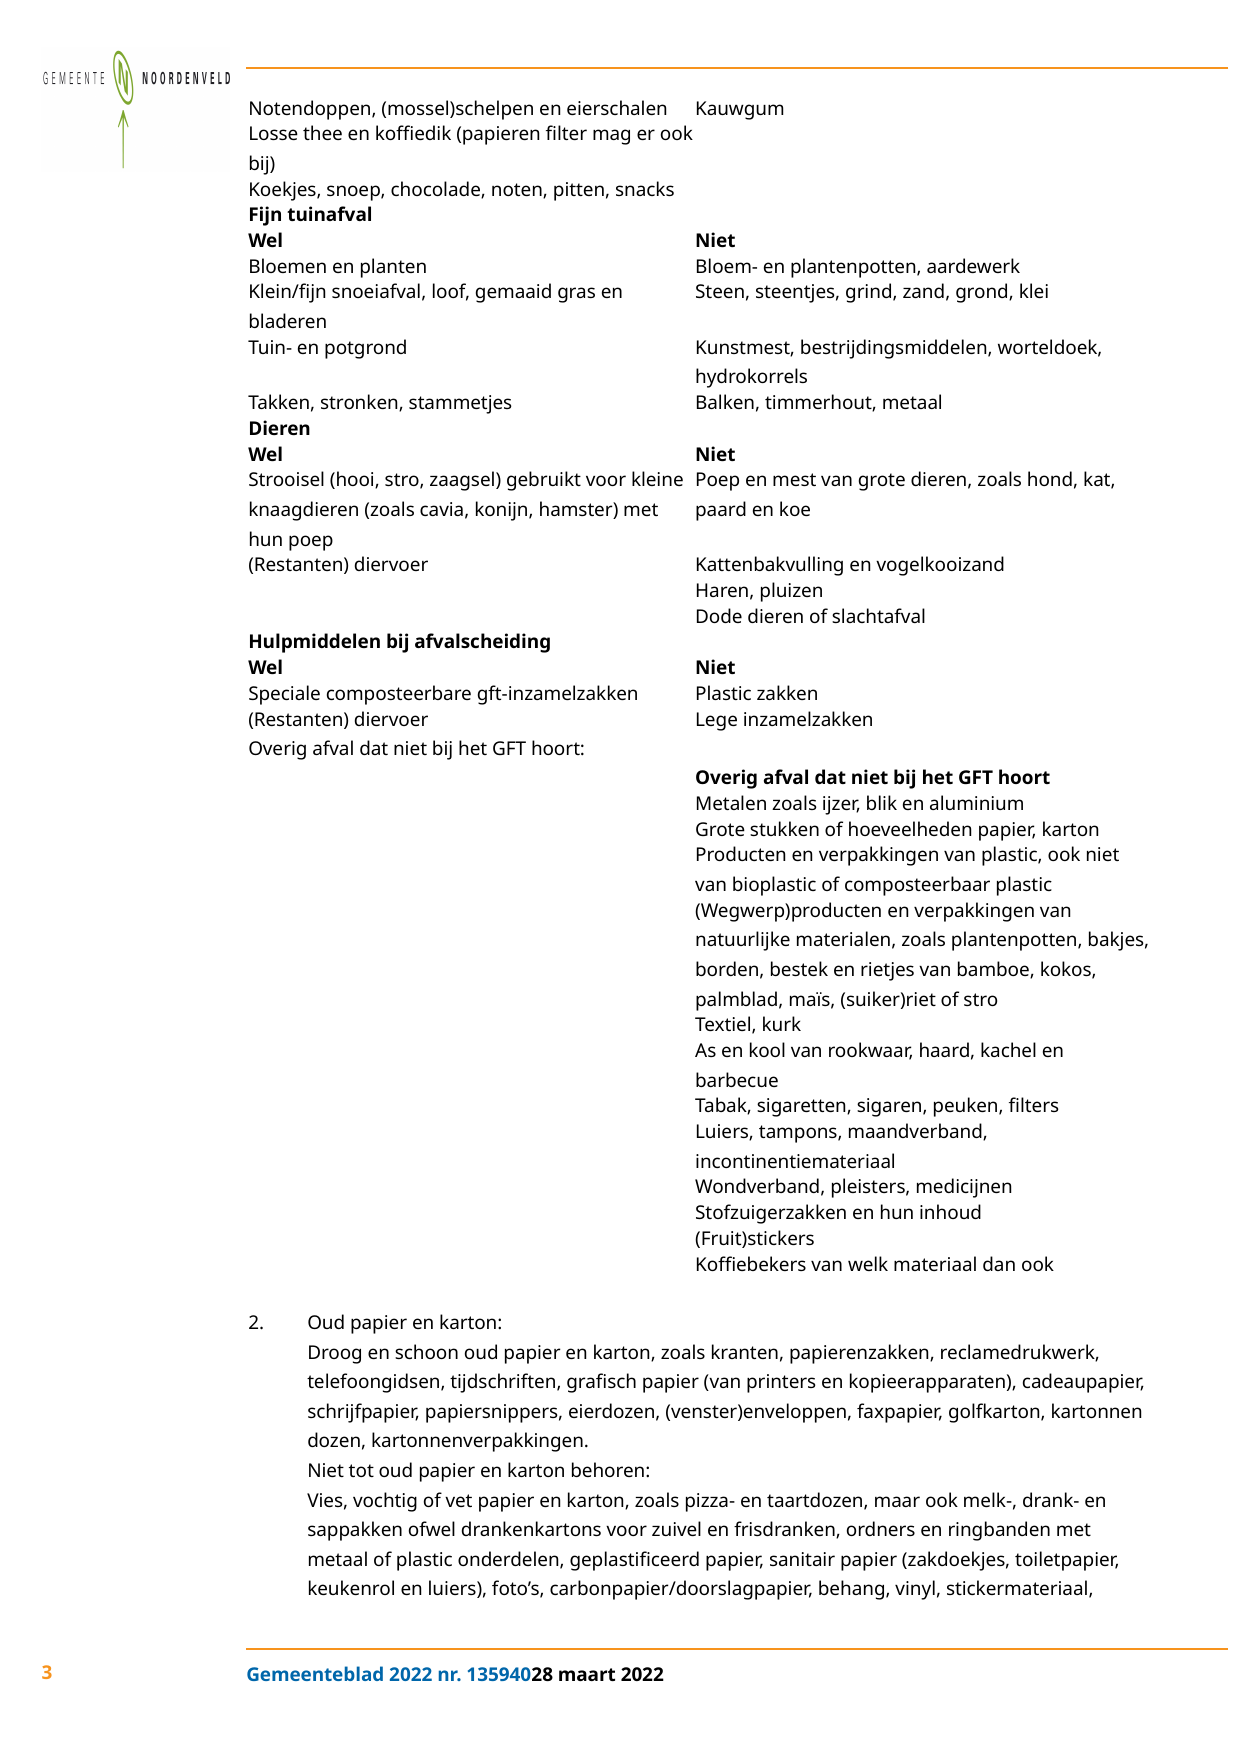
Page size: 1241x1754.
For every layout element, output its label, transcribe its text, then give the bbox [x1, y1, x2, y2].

table_cell [248, 816, 695, 842]
table_cell Stofzuigerzakken en hun inhoud [695, 1199, 1152, 1225]
table_cell Klein/fijn snoeiafval, loof, gemaaid gras en bladeren [248, 279, 695, 334]
table_cell Kattenbakvulling en vogelkooizand [695, 551, 1152, 577]
table_header Overig afval dat niet bij het GFT hoort [695, 765, 1152, 790]
list Niet tot oud papier en karton behoren: [248, 1457, 1152, 1483]
table_cell [248, 1251, 695, 1276]
table_cell Niet [695, 441, 1152, 467]
table_cell [248, 842, 695, 897]
table_cell Bloemen en planten [248, 253, 695, 279]
table_cell (Restanten) diervoer [248, 706, 695, 732]
table_cell Niet [695, 654, 1152, 680]
table_cell Balken, timmerhout, metaal [695, 389, 1152, 415]
table_cell [248, 603, 695, 629]
table_cell [695, 176, 1152, 202]
table_cell (Restanten) diervoer [248, 551, 695, 577]
table_cell [248, 897, 695, 1011]
table_cell Fijn tuinafval [248, 202, 1152, 227]
table_cell Niet [695, 227, 1152, 253]
list Oud papier en karton: [248, 1309, 1152, 1335]
table_cell Koffiebekers van welk materiaal dan ook [695, 1251, 1152, 1276]
table_cell Steen, steentjes, grind, zand, grond, klei [695, 279, 1152, 334]
table_cell Dieren [248, 415, 1152, 441]
table_cell Hulpmiddelen bij afvalscheiding [248, 629, 1152, 654]
table_cell [248, 1093, 695, 1118]
table_cell Losse thee en koffiedik (papieren filter mag er ook bij) [248, 121, 695, 176]
table_cell (Fruit)stickers [695, 1225, 1152, 1251]
table_cell Wel [248, 227, 695, 253]
table_cell Notendoppen, (mossel)schelpen en eierschalen [248, 95, 695, 121]
table_cell [248, 1037, 695, 1092]
table_cell [248, 1199, 695, 1225]
table_cell Wondverband, pleisters, medicijnen [695, 1174, 1152, 1199]
list Droog en schoon oud papier en karton, zoals kranten, papierenzakken, reclamedrukwerk, telefoongidsen, tijdschriften, grafisch papier (van printers en kopieerapparaten), cadeaupapier, schrijfpapier, papiersnippers, eierdozen, (venster)enveloppen, faxpapier, golfkarton, kartonnen dozen, kartonnenverpakkingen. [248, 1339, 1152, 1453]
table_cell [248, 1174, 695, 1199]
table_cell Speciale composteerbare gft-inzamelzakken [248, 680, 695, 706]
table_cell Textiel, kurk [695, 1011, 1152, 1037]
table_cell Wel [248, 441, 695, 467]
table_cell Bloem- en plantenpotten, aardewerk [695, 253, 1152, 279]
table_cell [248, 1118, 695, 1173]
table_cell Wel [248, 654, 695, 680]
table_cell [248, 1225, 695, 1251]
table_cell Kauwgum [695, 95, 1152, 121]
picture [41, 47, 231, 172]
table_cell Metalen zoals ijzer, blik en aluminium [695, 790, 1152, 816]
table_cell Takken, stronken, stammetjes [248, 389, 695, 415]
table_cell (Wegwerp)producten en verpakkingen van natuurlijke materialen, zoals plantenpotten, bakjes, borden, bestek en rietjes van bamboe, kokos, palmblad, maïs, (suiker)riet of stro [695, 897, 1152, 1011]
table_cell [248, 577, 695, 603]
list Vies, vochtig of vet papier en karton, zoals pizza- en taartdozen, maar ook melk-, drank- en sappakken ofwel drankenkartons voor zuivel en frisdranken, ordners en ringbanden met metaal of plastic onderdelen, geplastificeerd papier, sanitair papier (zakdoekjes, toiletpapier, keukenrol en luiers), foto’s, carbonpapier/doorslagpapier, behang, vinyl, stickermateriaal, [248, 1487, 1152, 1601]
text Overig afval dat niet bij het GFT hoort: [248, 735, 1152, 761]
table_cell Producten en verpakkingen van plastic, ook niet van bioplastic of composteerbaar plastic [695, 842, 1152, 897]
table_cell Koekjes, snoep, chocolade, noten, pitten, snacks [248, 176, 695, 202]
table_cell Haren, pluizen [695, 577, 1152, 603]
table_cell Poep en mest van grote dieren, zoals hond, kat, paard en koe [695, 467, 1152, 551]
table_cell Strooisel (hooi, stro, zaagsel) gebruikt voor kleine knaagdieren (zoals cavia, konijn, hamster) met hun poep [248, 467, 695, 551]
table_cell Plastic zakken [695, 680, 1152, 706]
table_cell [248, 1011, 695, 1037]
table_cell Tabak, sigaretten, sigaren, peuken, filters [695, 1093, 1152, 1118]
table_cell [248, 790, 695, 816]
table_cell Kunstmest, bestrijdingsmiddelen, worteldoek, hydrokorrels [695, 334, 1152, 389]
table_cell Grote stukken of hoeveelheden papier, karton [695, 816, 1152, 842]
table_cell As en kool van rookwaar, haard, kachel en barbecue [695, 1037, 1152, 1092]
table_cell Luiers, tampons, maandverband, incontinentiemateriaal [695, 1118, 1152, 1173]
table_cell Tuin- en potgrond [248, 334, 695, 389]
table_header [248, 765, 695, 790]
table_cell Lege inzamelzakken [695, 706, 1152, 732]
table_cell [695, 121, 1152, 176]
table_cell Dode dieren of slachtafval [695, 603, 1152, 629]
